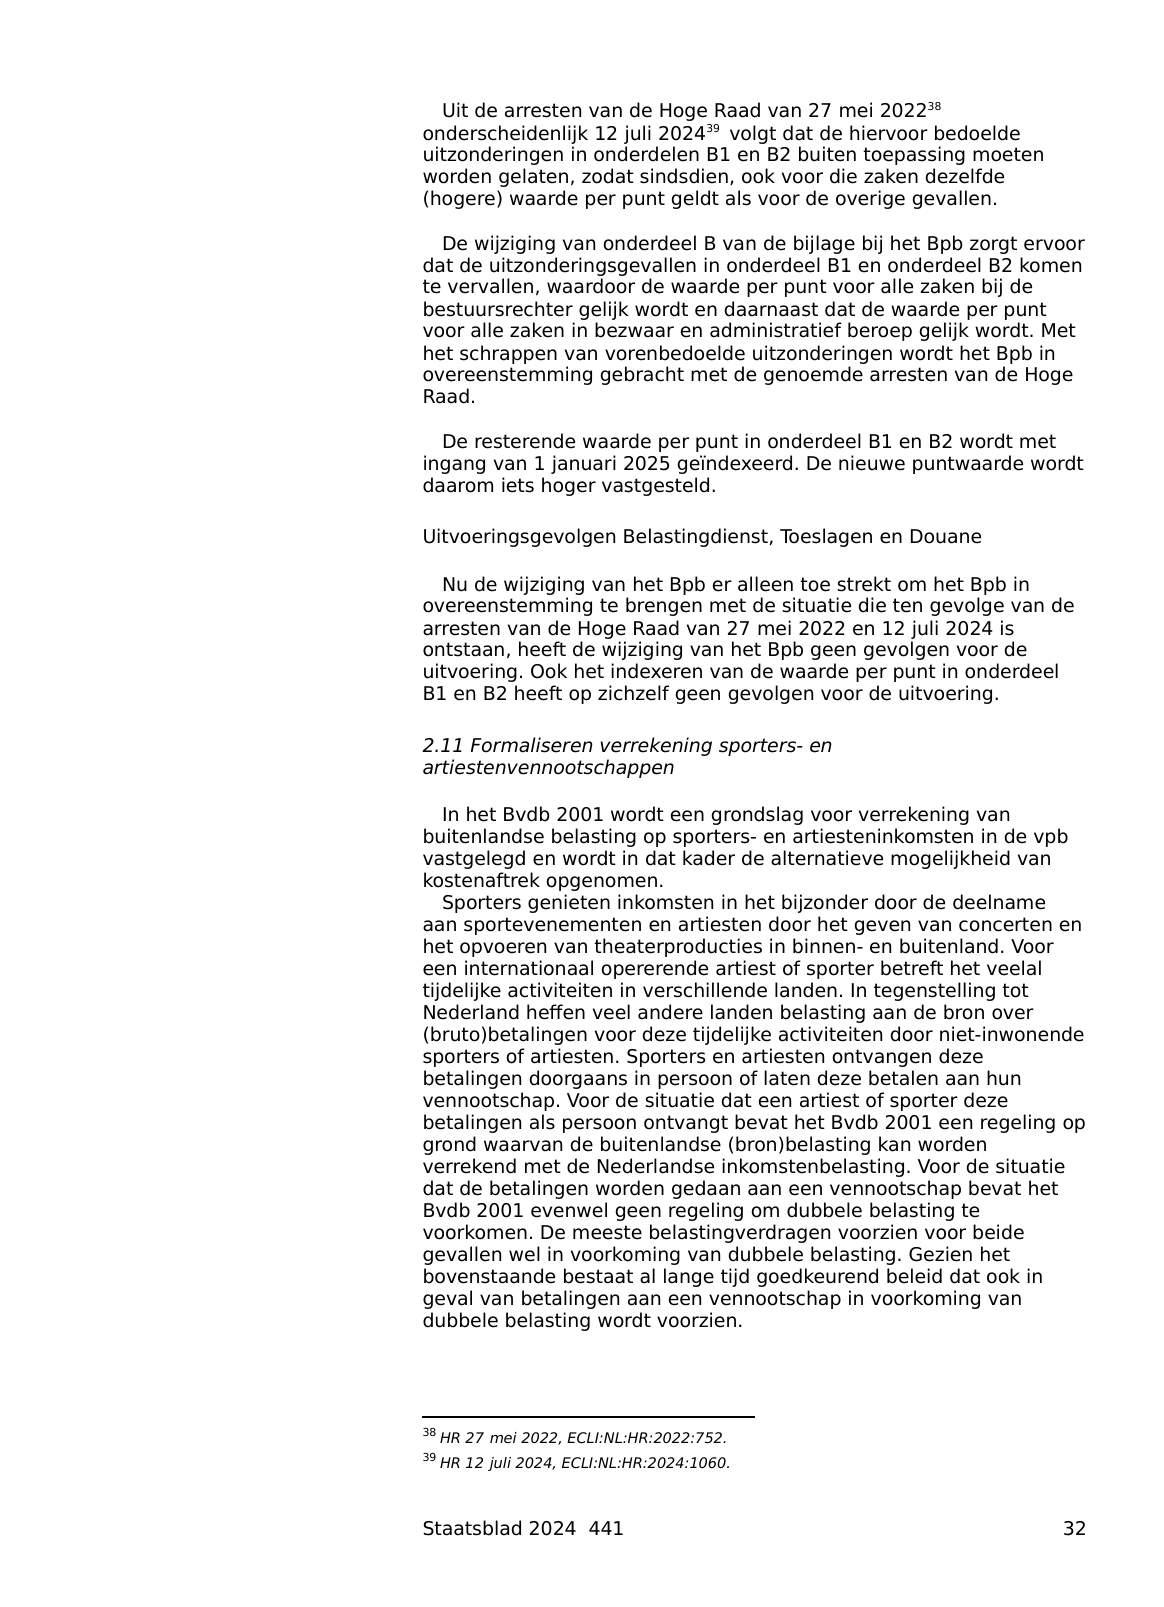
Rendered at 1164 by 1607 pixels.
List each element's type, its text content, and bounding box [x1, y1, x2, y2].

text Sporters genieten inkomsten in het bijzonder door de deelname aan sportevenementen en artiesten door het geven van concerten en het opvoeren van theaterproducties in binnen- en buitenland. Voor een internationaal opererende artiest of sporter betreft het veelal tijdelijke activiteiten in verschillende landen. In tegenstelling tot Nederland heffen veel andere landen belasting aan de bron over (bruto)betalingen voor deze tijdelijke activiteiten door niet-inwonende sporters of artiesten. Sporters en artiesten ontvangen deze betalingen doorgaans in persoon of laten deze betalen aan hun vennootschap. Voor de situatie dat een artiest of sporter deze betalingen als persoon ontvangt bevat het Bvdb 2001 een regeling op grond waarvan de buitenlandse (bron)belasting kan worden verrekend met de Nederlandse inkomstenbelasting. Voor de situatie dat de betalingen worden gedaan aan een vennootschap bevat het Bvdb 2001 evenwel geen regeling om dubbele belasting te voorkomen. De meeste belastingverdragen voorzien voor beide gevallen wel in voorkoming van dubbele belasting. Gezien het bovenstaande bestaat al lange tijd goedkeurend beleid dat ook in geval van betalingen aan een vennootschap in voorkoming van dubbele belasting wordt voorzien. [422, 892, 1087, 1332]
text HR 27 mei 2022, ECLI:NL:HR:2022:752. [422, 1426, 1087, 1448]
text De resterende waarde per punt in onderdeel B1 en B2 wordt met ingang van 1 januari 2025 geïndexeerd. De nieuwe puntwaarde wordt daarom iets hoger vastgesteld. [422, 431, 1087, 496]
subtitle Uitvoeringsgevolgen Belastingdienst, Toeslagen en Douane [422, 526, 1087, 548]
text De wijziging van onderdeel B van de bijlage bij het Bpb zorgt ervoor dat de uitzonderingsgevallen in onderdeel B1 en onderdeel B2 komen te vervallen, waardoor de waarde per punt voor alle zaken bij de bestuursrechter gelijk wordt en daarnaast dat de waarde per punt voor alle zaken in bezwaar en administratief beroep gelijk wordt. Met het schrappen van vorenbedoelde uitzonderingen wordt het Bpb in overeenstemming gebracht met de genoemde arresten van de Hoge Raad. [422, 232, 1087, 408]
text Nu de wijziging van het Bpb er alleen toe strekt om het Bpb in overeenstemming te brengen met de situatie die ten gevolge van de arresten van de Hoge Raad van 27 mei 2022 en 12 juli 2024 is ontstaan, heeft de wijziging van het Bpb geen gevolgen voor de uitvoering. Ook het indexeren van de waarde per punt in onderdeel B1 en B2 heeft op zichzelf geen gevolgen voor de uitvoering. [422, 573, 1087, 705]
text Uit de arresten van de Hoge Raad van 27 mei 2022 onderscheidenlijk 12 juli 2024 volgt dat de hiervoor bedoelde uitzonderingen in onderdelen B1 en B2 buiten toepassing moeten worden gelaten, zodat sindsdien, ook voor die zaken dezelfde (hogere) waarde per punt geldt als voor de overige gevallen. [422, 100, 1087, 210]
subtitle 2.11 Formaliseren verrekening sporters- en artiestenvennootschappen [422, 735, 1087, 779]
text HR 12 juli 2024, ECLI:NL:HR:2024:1060. [422, 1451, 1087, 1473]
text In het Bvdb 2001 wordt een grondslag voor verrekening van buitenlandse belasting op sporters- en artiesteninkomsten in de vpb vastgelegd en wordt in dat kader de alternatieve mogelijkheid van kostenaftrek opgenomen. [422, 804, 1087, 892]
